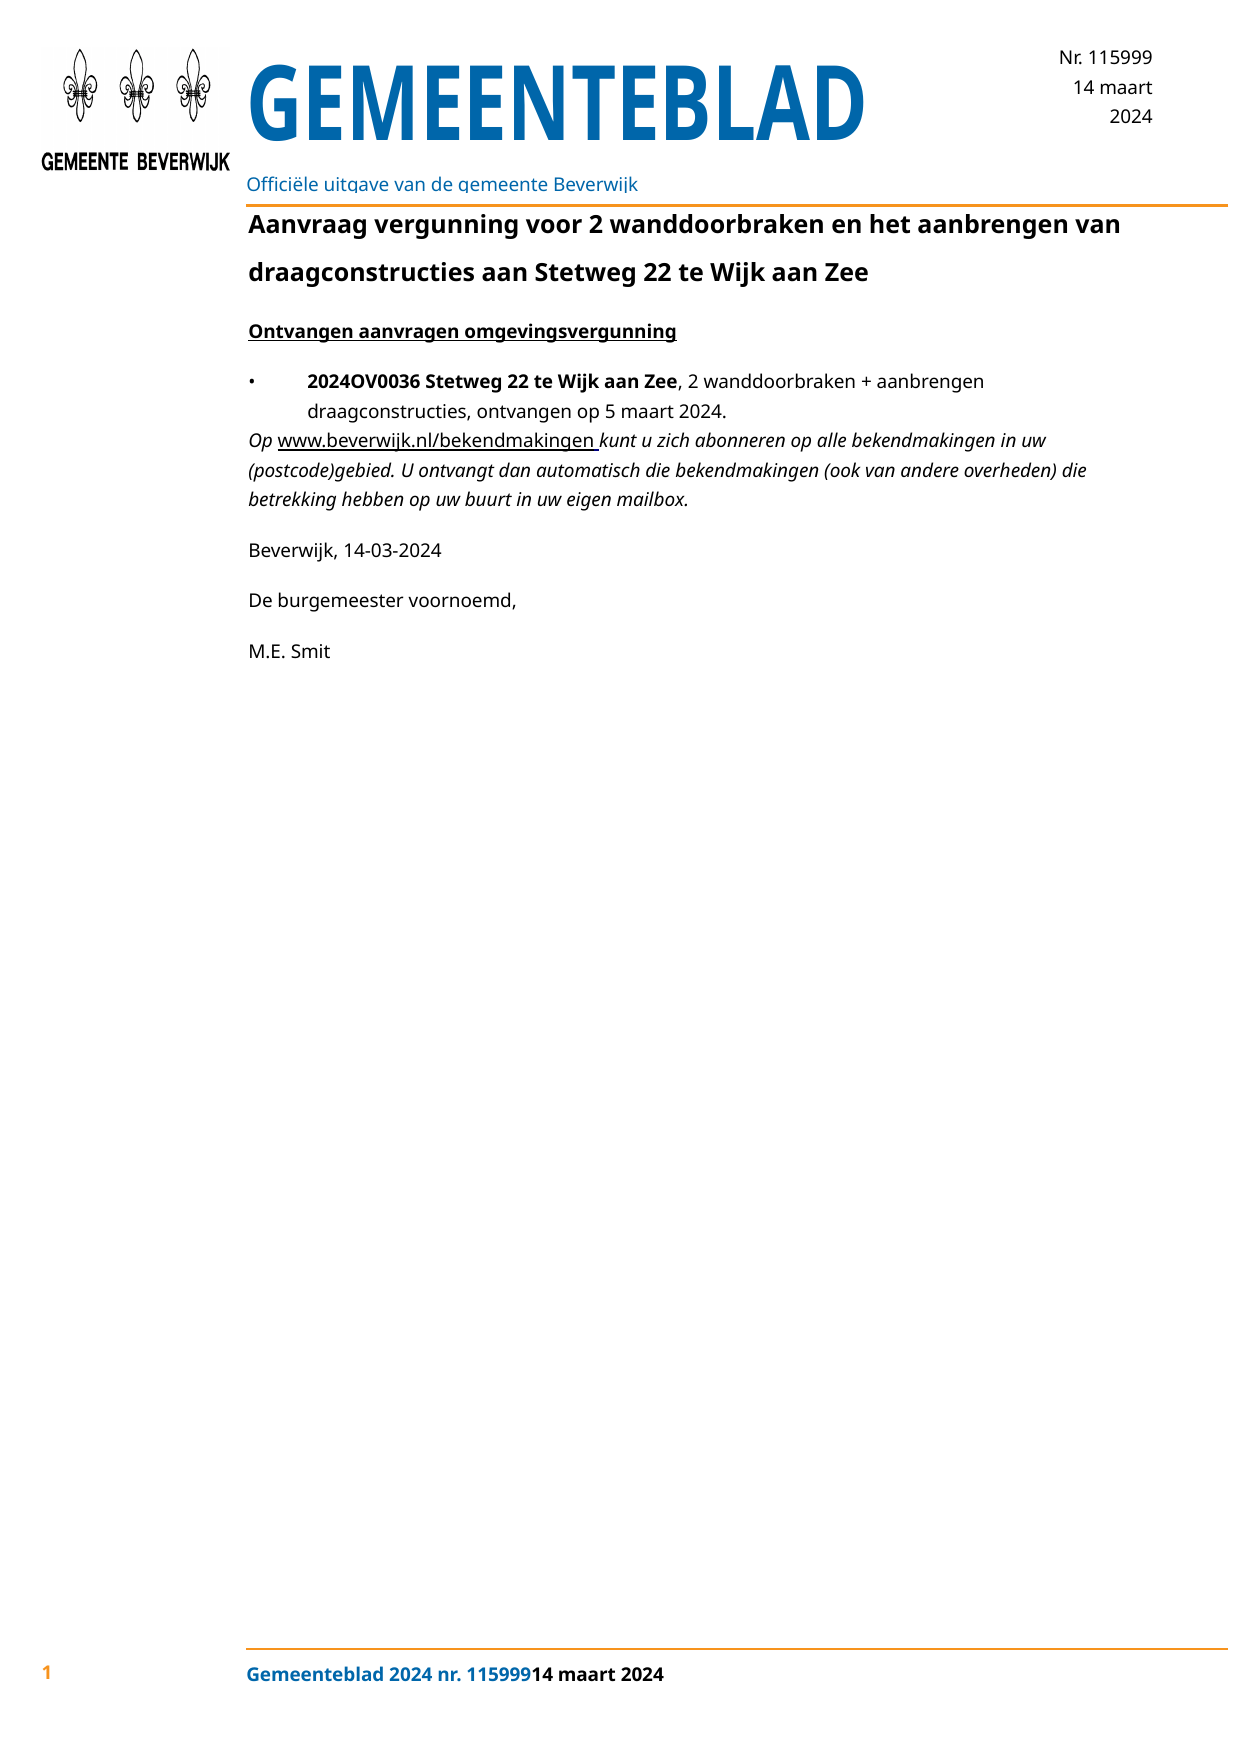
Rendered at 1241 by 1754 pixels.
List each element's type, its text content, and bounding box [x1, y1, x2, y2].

text M.E. Smit [248, 638, 1152, 664]
text Aanvraag vergunning voor 2 wanddoorbraken en het aanbrengen van draagconstructies aan Stetweg 22 te Wijk aan Zee [248, 207, 1152, 288]
text Op www.beverwijk.nl/bekendmakingen kunt u zich abonneren op alle bekendmakingen in uw (postcode)gebied. U ontvangt dan automatisch die bekendmakingen (ook van andere overheden) die betrekking hebben op uw buurt in uw eigen mailbox. [248, 427, 1152, 512]
picture [41, 47, 231, 172]
list 2024OV0036 Stetweg 22 te Wijk aan Zee, 2 wanddoorbraken + aanbrengen draagconstructies, ontvangen op 5 maart 2024. [248, 368, 1152, 424]
text Beverwijk, 14-03-2024 [248, 537, 1152, 563]
text De burgemeester voornoemd, [248, 587, 1152, 613]
text Ontvangen aanvragen omgevingsvergunning [248, 318, 1152, 344]
